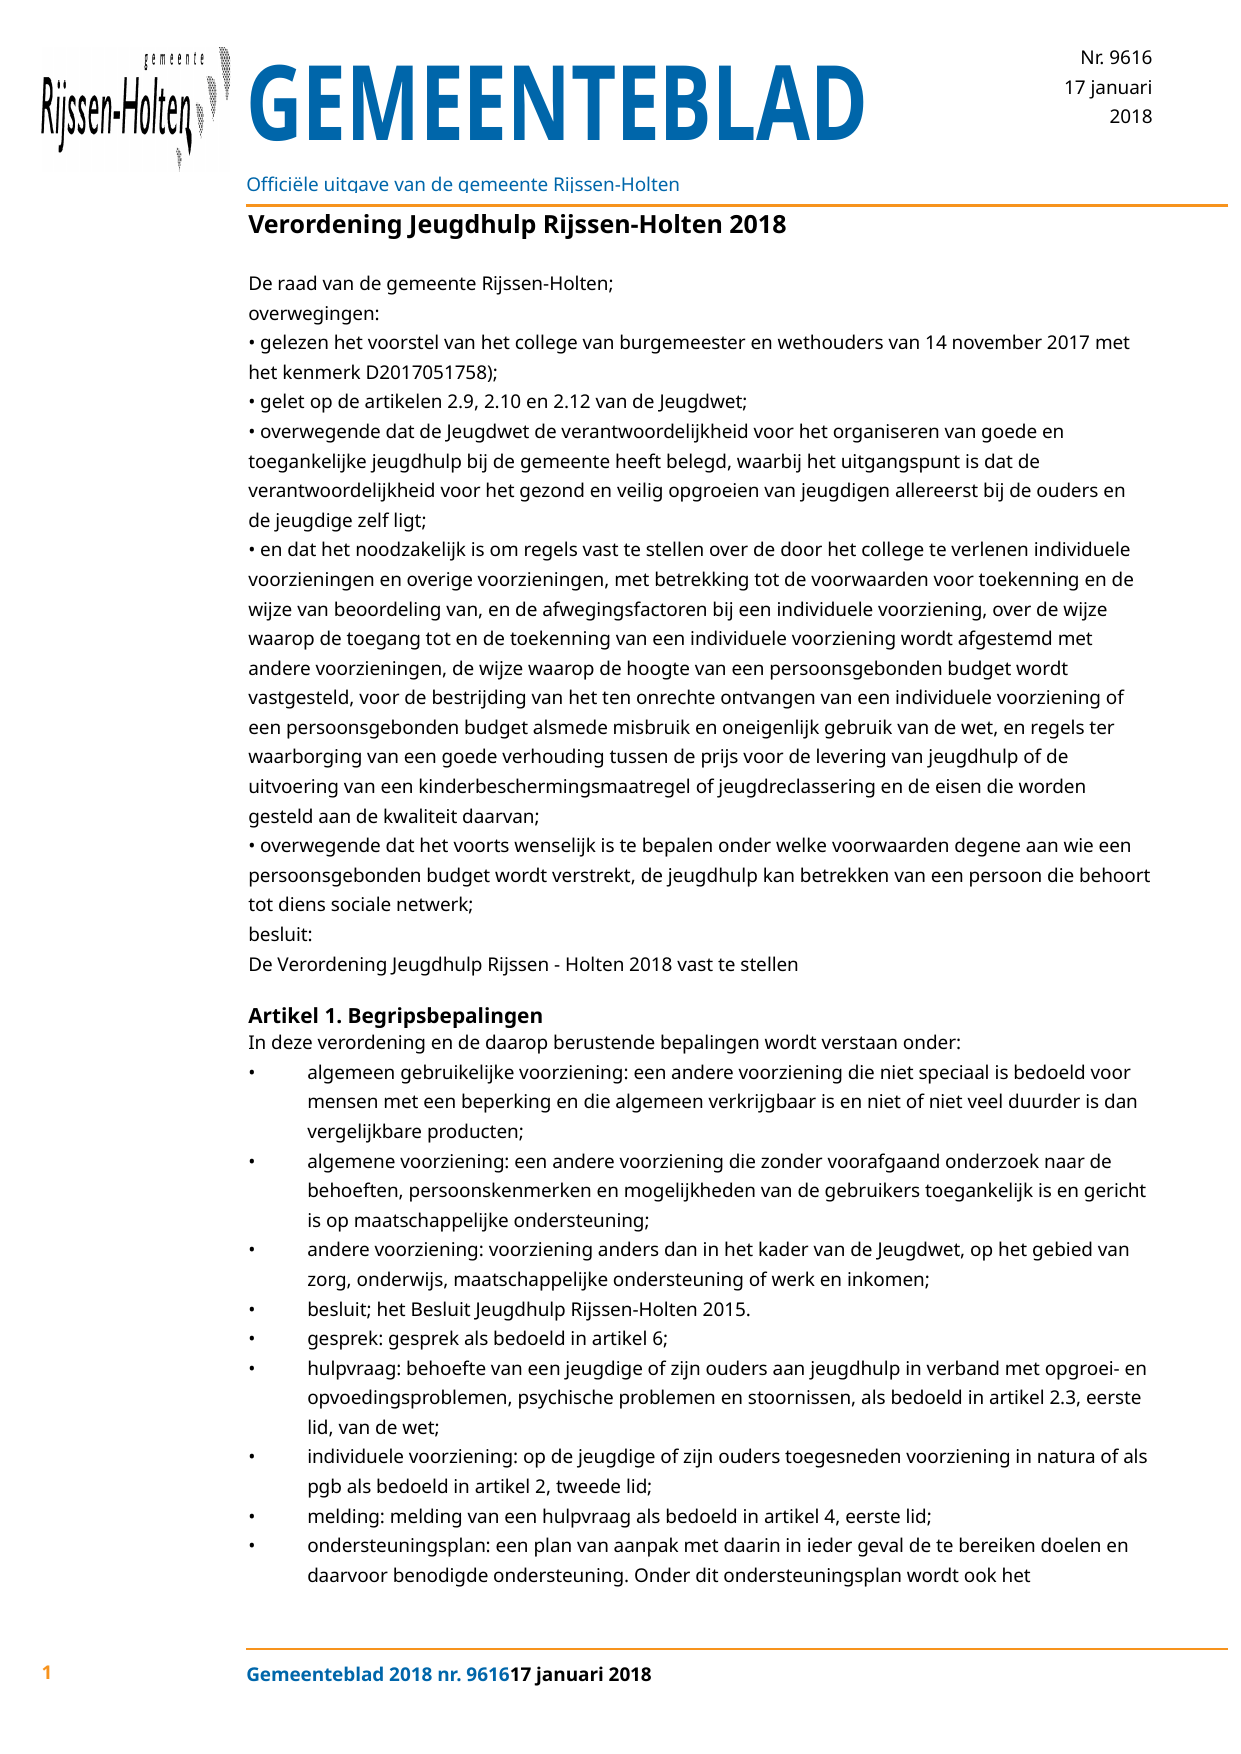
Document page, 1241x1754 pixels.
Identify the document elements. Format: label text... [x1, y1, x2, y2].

text • overwegende dat de Jeugdwet de verantwoordelijkheid voor het organiseren van goede en toegankelijke jeugdhulp bij de gemeente heeft belegd, waarbij het uitgangspunt is dat de verantwoordelijkheid voor het gezond en veilig opgroeien van jeugdigen allereerst bij de ouders en de jeugdige zelf ligt; [248, 418, 1152, 533]
list individuele voorziening: op de jeugdige of zijn ouders toegesneden voorziening in natura of als pgb als bedoeld in artikel 2, tweede lid; [248, 1444, 1152, 1499]
list algemene voorziening: een andere voorziening die zonder voorafgaand onderzoek naar de behoeften, persoonskenmerken en mogelijkheden van de gebruikers toegankelijk is en gericht is op maatschappelijke ondersteuning; [248, 1148, 1152, 1233]
text • en dat het noodzakelijk is om regels vast te stellen over de door het college te verlenen individuele voorzieningen en overige voorzieningen, met betrekking tot de voorwaarden voor toekenning en de wijze van beoordeling van, en de afwegingsfactoren bij een individuele voorziening, over de wijze waarop de toegang tot en de toekenning van een individuele voorziening wordt afgestemd met andere voorzieningen, de wijze waarop de hoogte van een persoonsgebonden budget wordt vastgesteld, voor de bestrijding van het ten onrechte ontvangen van een individuele voorziening of een persoonsgebonden budget alsmede misbruik en oneigenlijk gebruik van de wet, en regels ter waarborging van een goede verhouding tussen de prijs voor de levering van jeugdhulp of de uitvoering van een kinderbeschermingsmaatregel of jeugdreclassering en de eisen die worden gesteld aan de kwaliteit daarvan; [248, 537, 1152, 828]
text • gelezen het voorstel van het college van burgemeester en wethouders van 14 november 2017 met het kenmerk D2017051758); [248, 329, 1152, 385]
list andere voorziening: voorziening anders dan in het kader van de Jeugdwet, op het gebied van zorg, onderwijs, maatschappelijke ondersteuning of werk en inkomen; [248, 1237, 1152, 1292]
text Verordening Jeugdhulp Rijssen-Holten 2018 [248, 207, 1152, 241]
list besluit; het Besluit Jeugdhulp Rijssen-Holten 2015. [248, 1296, 1152, 1322]
list ondersteuningsplan: een plan van aanpak met daarin in ieder geval de te bereiken doelen en daarvoor benodigde ondersteuning. Onder dit ondersteuningsplan wordt ook het [248, 1532, 1152, 1588]
list melding: melding van een hulpvraag als bedoeld in artikel 4, eerste lid; [248, 1503, 1152, 1529]
list hulpvraag: behoefte van een jeugdige of zijn ouders aan jeugdhulp in verband met opgroei- en opvoedingsproblemen, psychische problemen en stoornissen, als bedoeld in artikel 2.3, eerste lid, van de wet; [248, 1355, 1152, 1440]
text besluit: [248, 921, 1152, 947]
text De Verordening Jeugdhulp Rijssen - Holten 2018 vast te stellen [248, 951, 1152, 976]
text In deze verordening en de daarop berustende bepalingen wordt verstaan onder: [248, 1029, 1152, 1055]
text • gelet op de artikelen 2.9, 2.10 en 2.12 van de Jeugdwet; [248, 389, 1152, 414]
text De raad van de gemeente Rijssen-Holten; [248, 270, 1152, 296]
text overwegingen: [248, 300, 1152, 326]
text • overwegende dat het voorts wenselijk is te bepalen onder welke voorwaarden degene aan wie een persoonsgebonden budget wordt verstrekt, de jeugdhulp kan betrekken van een persoon die behoort tot diens sociale netwerk; [248, 832, 1152, 917]
picture [41, 47, 231, 172]
list gesprek: gesprek als bedoeld in artikel 6; [248, 1325, 1152, 1351]
list algemeen gebruikelijke voorziening: een andere voorziening die niet speciaal is bedoeld voor mensen met een beperking en die algemeen verkrijgbaar is en niet of niet veel duurder is dan vergelijkbare producten; [248, 1059, 1152, 1144]
text Artikel 1. Begripsbepalingen [248, 1001, 1152, 1029]
